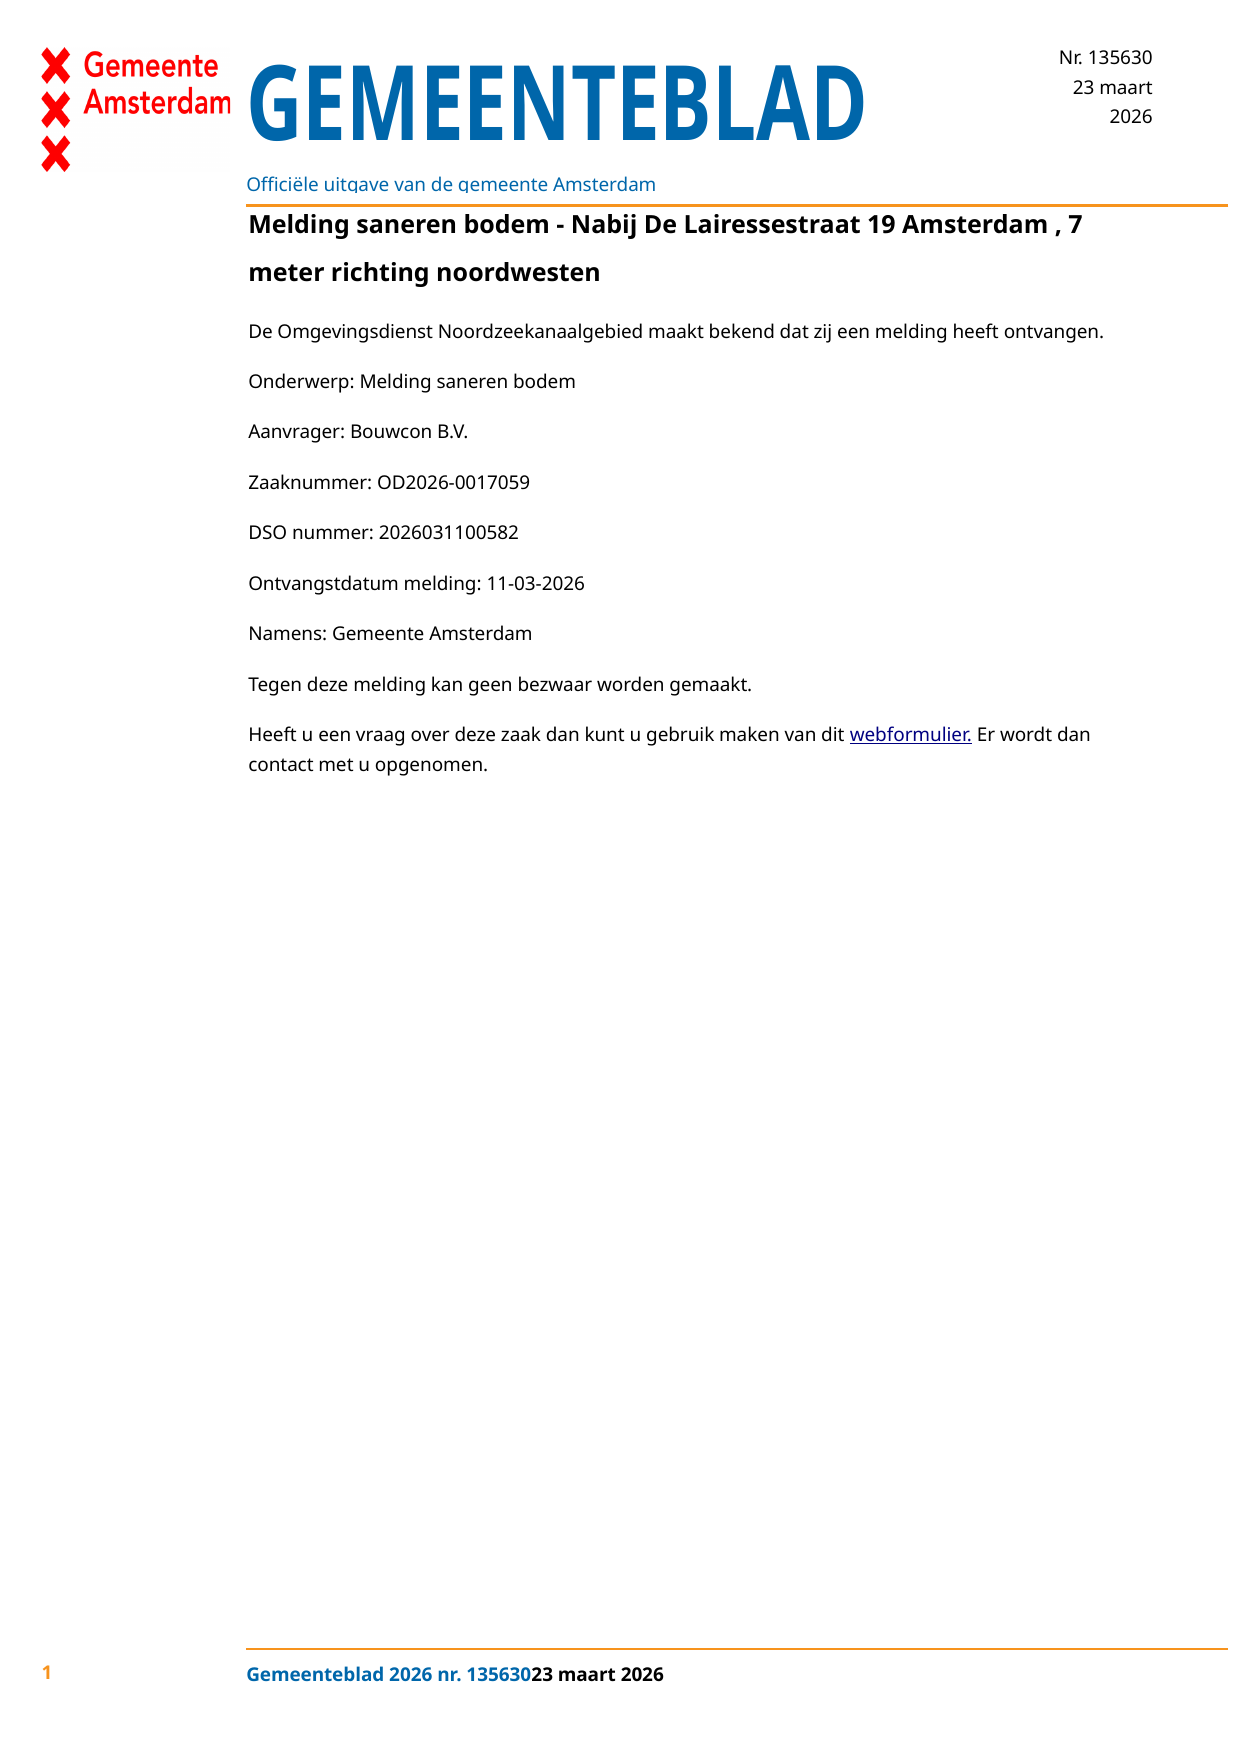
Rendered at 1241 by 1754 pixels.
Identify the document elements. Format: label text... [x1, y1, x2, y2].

text DSO nummer: 2026031100582 [248, 519, 1152, 545]
text Melding saneren bodem - Nabij De Lairessestraat 19 Amsterdam , 7 meter richting noordwesten [248, 207, 1152, 288]
picture [41, 47, 231, 172]
text Ontvangstdatum melding: 11-03-2026 [248, 570, 1152, 596]
text Namens: Gemeente Amsterdam [248, 620, 1152, 646]
text Heeft u een vraag over deze zaak dan kunt u gebruik maken van dit webformulier. Er wordt dan contact met u opgenomen. [248, 721, 1152, 777]
text Zaaknummer: OD2026-0017059 [248, 469, 1152, 495]
text De Omgevingsdienst Noordzeekanaalgebied maakt bekend dat zij een melding heeft ontvangen. [248, 318, 1152, 344]
text Tegen deze melding kan geen bezwaar worden gemaakt. [248, 671, 1152, 697]
text Aanvrager: Bouwcon B.V. [248, 419, 1152, 444]
text Onderwerp: Melding saneren bodem [248, 368, 1152, 394]
